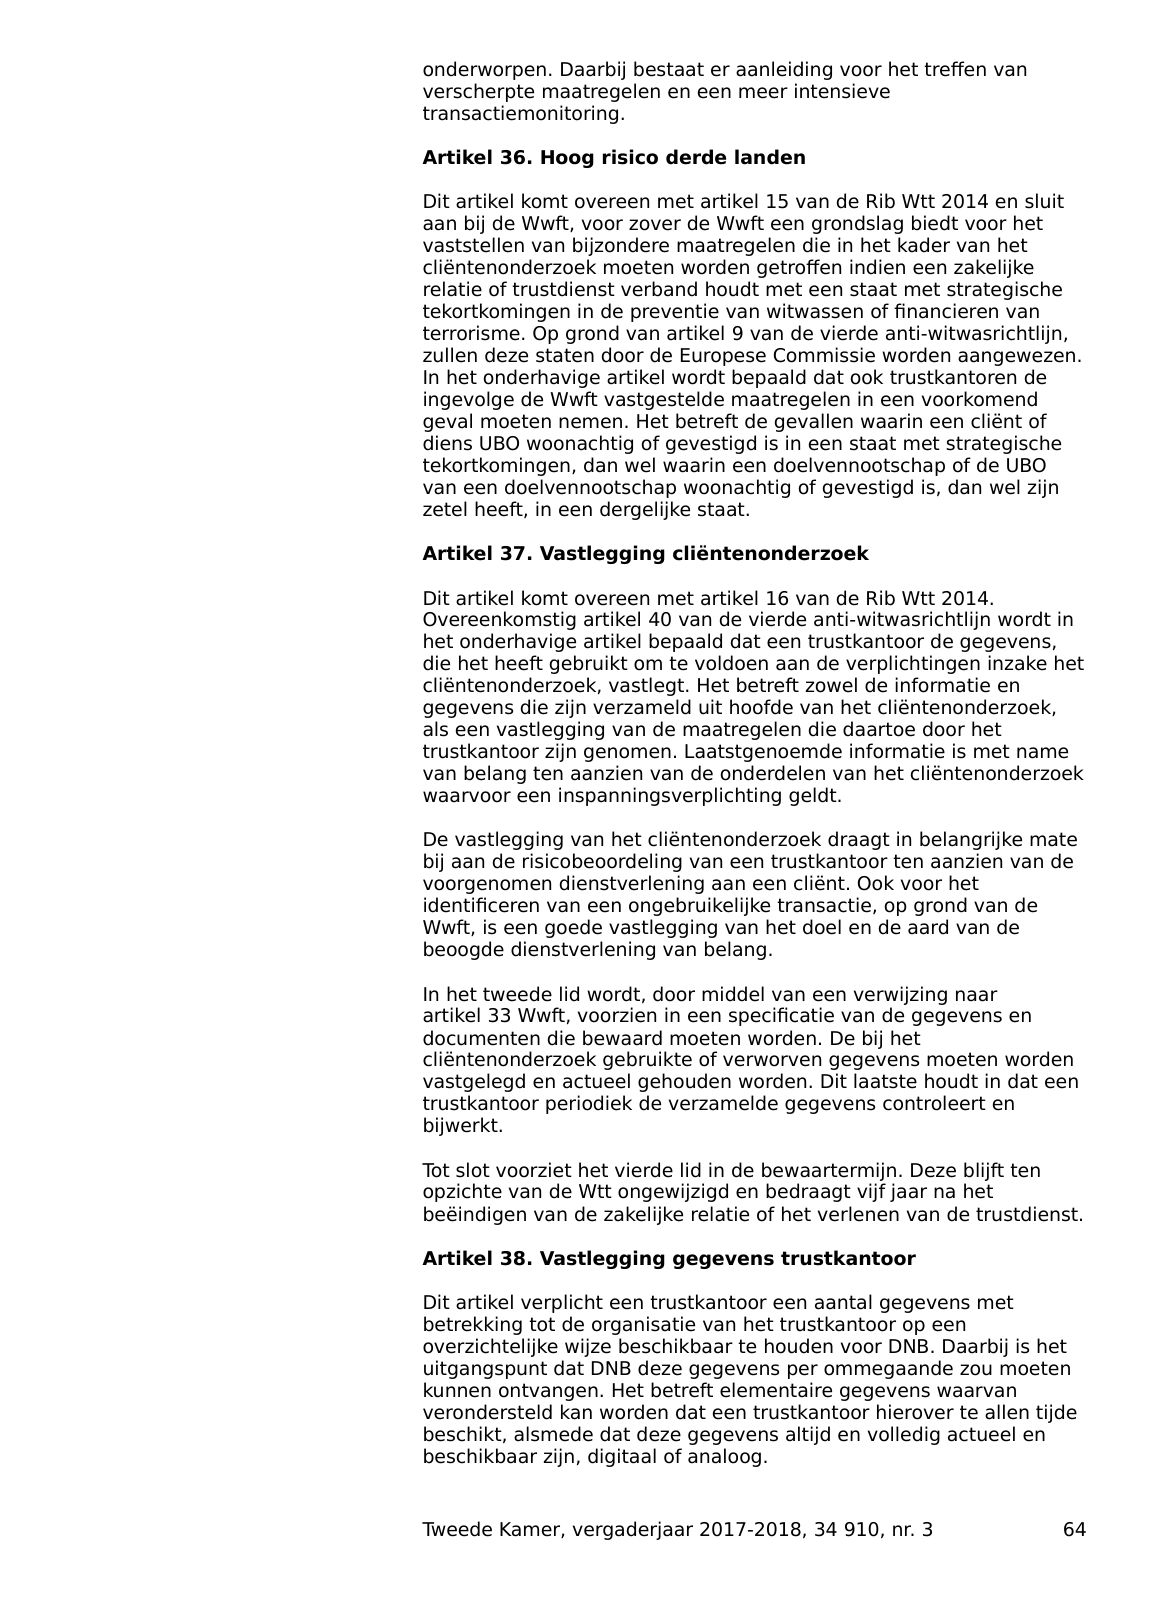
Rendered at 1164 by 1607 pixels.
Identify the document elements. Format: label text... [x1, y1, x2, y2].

text Dit artikel komt overeen met artikel 16 van de Rib Wtt 2014. Overeenkomstig artikel 40 van de vierde anti-witwasrichtlijn wordt in het onderhavige artikel bepaald dat een trustkantoor de gegevens, die het heeft gebruikt om te voldoen aan de verplichtingen inzake het cliëntenonderzoek, vastlegt. Het betreft zowel de informatie en gegevens die zijn verzameld uit hoofde van het cliëntenonderzoek, als een vastlegging van de maatregelen die daartoe door het trustkantoor zijn genomen. Laatstgenoemde informatie is met name van belang ten aanzien van de onderdelen van het cliëntenonderzoek waarvoor een inspanningsverplichting geldt. [422, 587, 1087, 807]
text onderworpen. Daarbij bestaat er aanleiding voor het treffen van verscherpte maatregelen en een meer intensieve transactiemonitoring. [422, 59, 1087, 125]
subtitle Artikel 38. Vastlegging gegevens trustkantoor [422, 1248, 1087, 1269]
text Dit artikel komt overeen met artikel 15 van de Rib Wtt 2014 en sluit aan bij de Wwft, voor zover de Wwft een grondslag biedt voor het vaststellen van bijzondere maatregelen die in het kader van het cliëntenonderzoek moeten worden getroffen indien een zakelijke relatie of trustdienst verband houdt met een staat met strategische tekortkomingen in de preventie van witwassen of financieren van terrorisme. Op grond van artikel 9 van de vierde anti-witwasrichtlijn, zullen deze staten door de Europese Commissie worden aangewezen. In het onderhavige artikel wordt bepaald dat ook trustkantoren de ingevolge de Wwft vastgestelde maatregelen in een voorkomend geval moeten nemen. Het betreft de gevallen waarin een cliënt of diens UBO woonachtig of gevestigd is in een staat met strategische tekortkomingen, dan wel waarin een doelvennootschap of de UBO van een doelvennootschap woonachtig of gevestigd is, dan wel zijn zetel heeft, in een dergelijke staat. [422, 191, 1087, 521]
text Dit artikel verplicht een trustkantoor een aantal gegevens met betrekking tot de organisatie van het trustkantoor op een overzichtelijke wijze beschikbaar te houden voor DNB. Daarbij is het uitgangspunt dat DNB deze gegevens per ommegaande zou moeten kunnen ontvangen. Het betreft elementaire gegevens waarvan verondersteld kan worden dat een trustkantoor hierover te allen tijde beschikt, alsmede dat deze gegevens altijd en volledig actueel en beschikbaar zijn, digitaal of analoog. [422, 1292, 1087, 1468]
subtitle Artikel 36. Hoog risico derde landen [422, 147, 1087, 169]
subtitle Artikel 37. Vastlegging cliëntenonderzoek [422, 543, 1087, 565]
text De vastlegging van het cliëntenonderzoek draagt in belangrijke mate bij aan de risicobeoordeling van een trustkantoor ten aanzien van de voorgenomen dienstverlening aan een cliënt. Ook voor het identificeren van een ongebruikelijke transactie, op grond van de Wwft, is een goede vastlegging van het doel en de aard van de beoogde dienstverlening van belang. [422, 829, 1087, 961]
text Tot slot voorziet het vierde lid in de bewaartermijn. Deze blijft ten opzichte van de Wtt ongewijzigd en bedraagt vijf jaar na het beëindigen van de zakelijke relatie of het verlenen van de trustdienst. [422, 1159, 1087, 1225]
text In het tweede lid wordt, door middel van een verwijzing naar artikel 33 Wwft, voorzien in een specificatie van de gegevens en documenten die bewaard moeten worden. De bij het cliëntenonderzoek gebruikte of verworven gegevens moeten worden vastgelegd en actueel gehouden worden. Dit laatste houdt in dat een trustkantoor periodiek de verzamelde gegevens controleert en bijwerkt. [422, 983, 1087, 1137]
